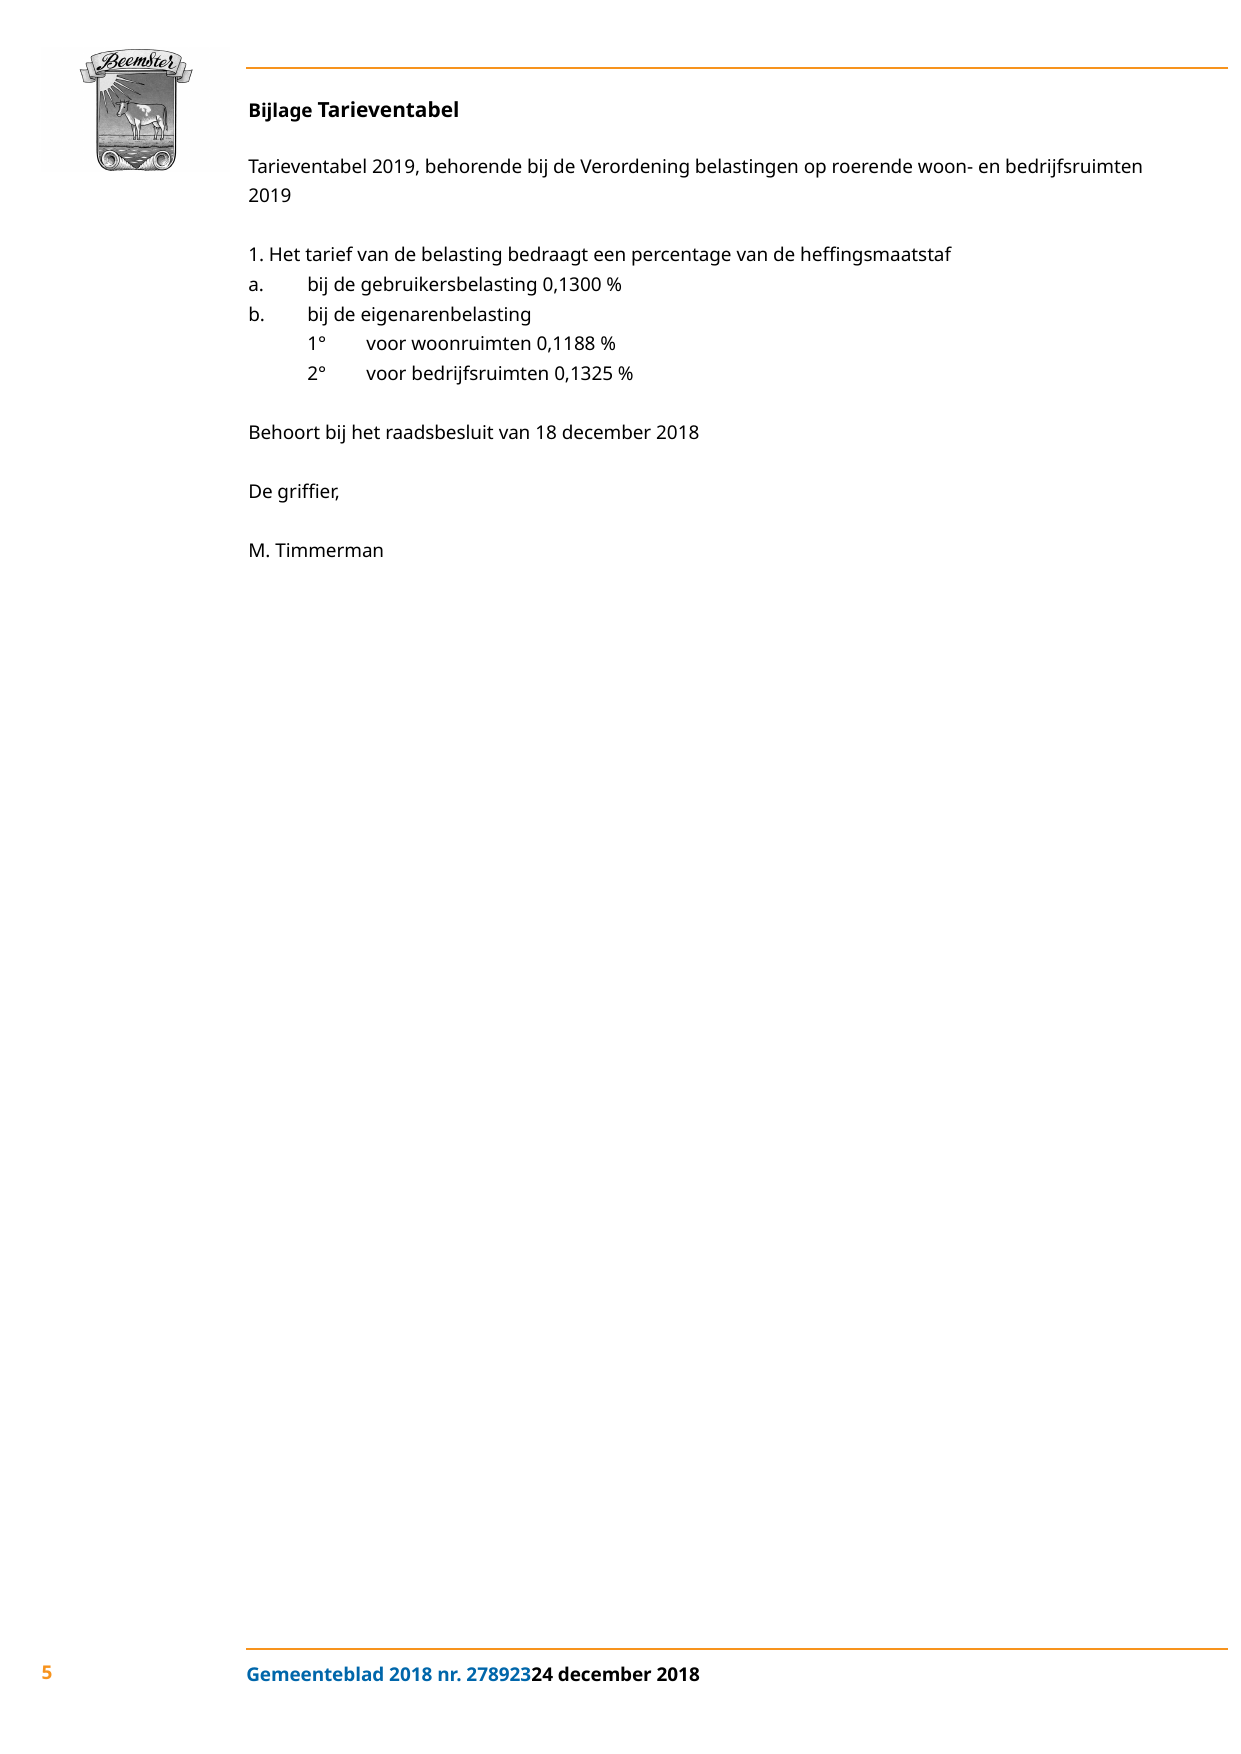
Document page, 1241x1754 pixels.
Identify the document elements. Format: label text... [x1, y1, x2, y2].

text M. Timmerman [248, 537, 1152, 563]
text Tarieventabel 2019, behorende bij de Verordening belastingen op roerende woon- en bedrijfsruimten 2019 [248, 153, 1152, 208]
list bij de gebruikersbelasting 0,1300 % [248, 271, 1152, 297]
picture [41, 47, 231, 172]
list voor bedrijfsruimten 0,1325 % [307, 360, 1152, 386]
list bij de eigenarenbelasting [248, 301, 1152, 327]
text Bijlage Tarieventabel [248, 95, 1152, 123]
text Behoort bij het raadsbesluit van 18 december 2018 [248, 419, 1152, 445]
list voor woonruimten 0,1188 % [307, 330, 1152, 356]
text De griffier, [248, 478, 1152, 504]
text 1. Het tarief van de belasting bedraagt een percentage van de heffingsmaatstaf [248, 242, 1152, 267]
